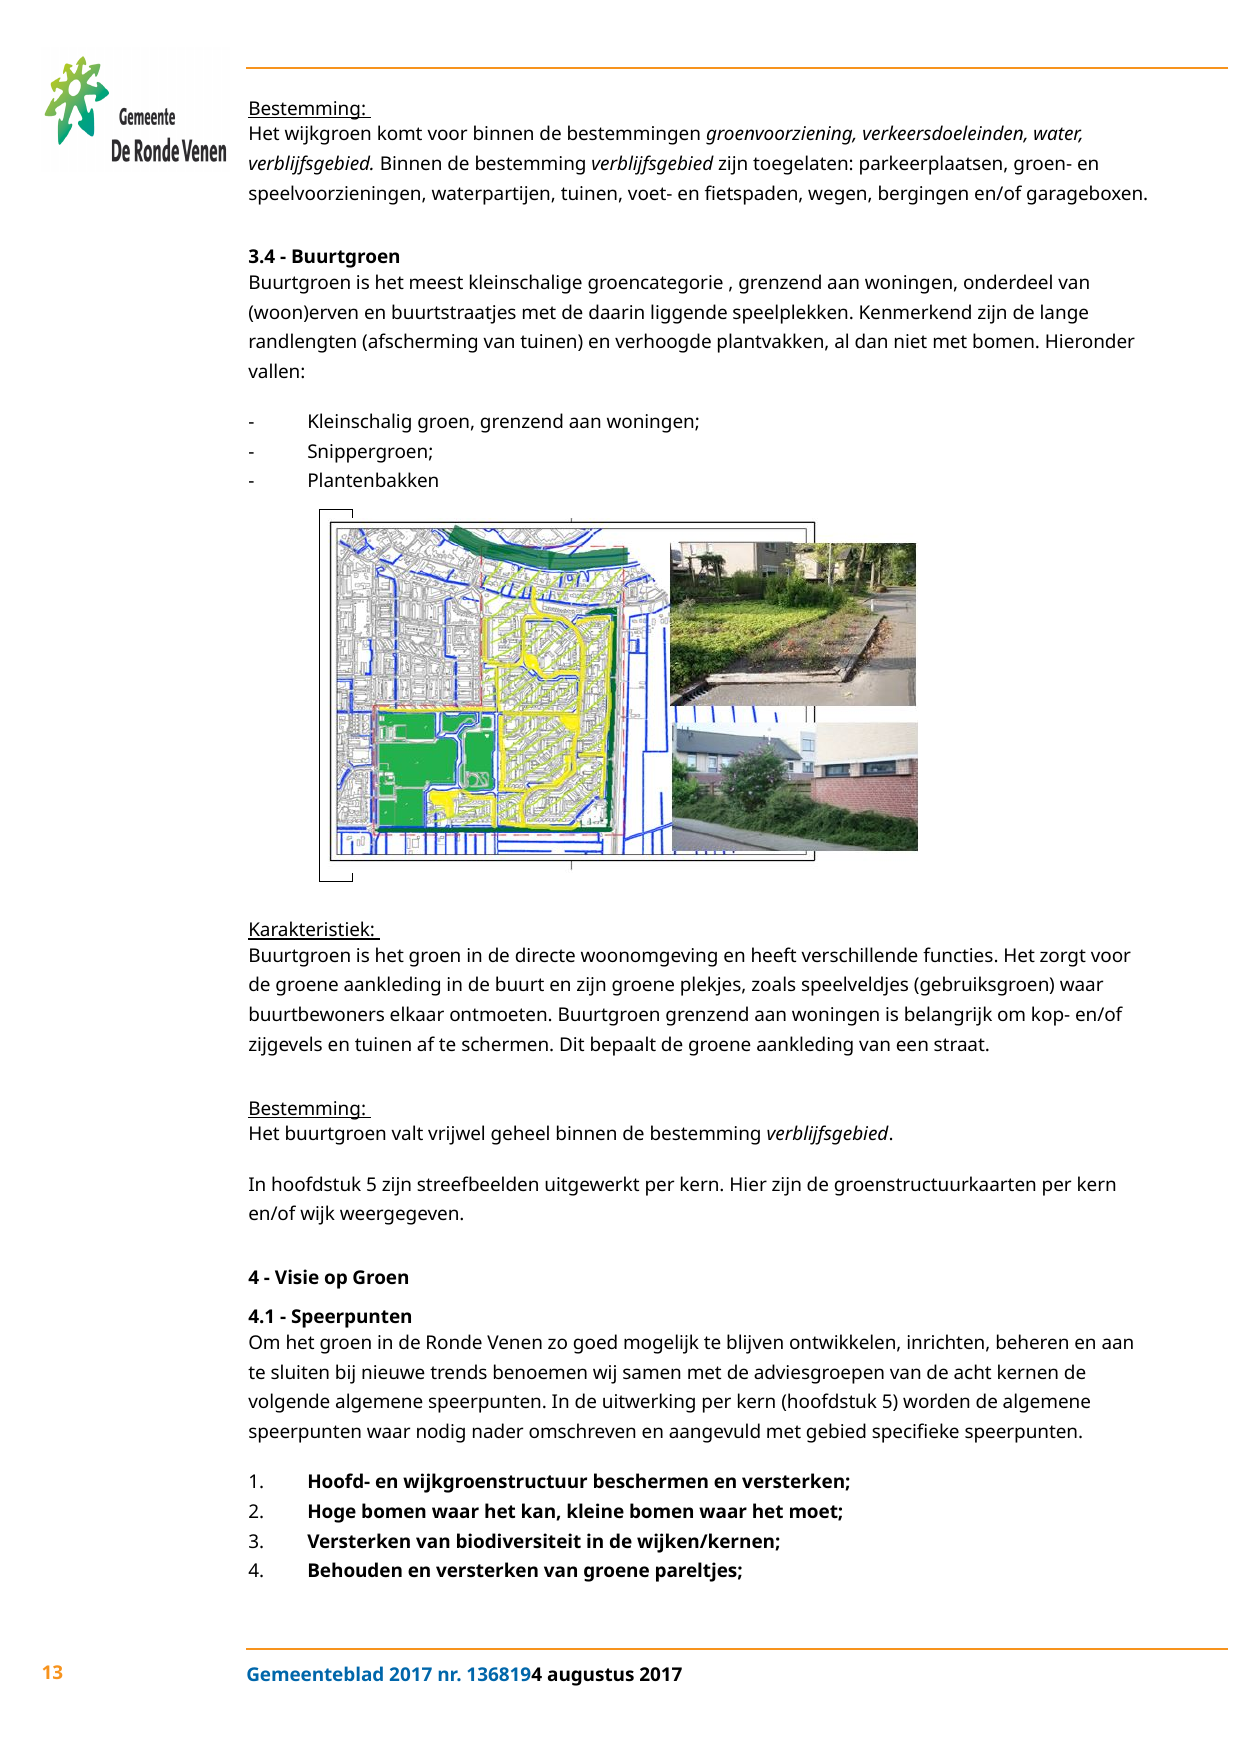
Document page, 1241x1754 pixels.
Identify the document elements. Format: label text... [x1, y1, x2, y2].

list Kleinschalig groen, grenzend aan woningen; [248, 408, 1152, 434]
text Karakteristiek: [248, 916, 1152, 942]
text 4.1 - Speerpunten [248, 1304, 1152, 1329]
text Om het groen in de Ronde Venen zo goed mogelijk te blijven ontwikkelen, inrichten, beheren en aan te sluiten bij nieuwe trends benoemen wij samen met de adviesgroepen van de acht kernen de volgende algemene speerpunten. In de uitwerking per kern (hoofdstuk 5) worden de algemene speerpunten waar nodig nader omschreven en aangevuld met gebied specifieke speerpunten. [248, 1329, 1152, 1444]
picture [41, 47, 231, 172]
list Plantenbakken [248, 468, 1152, 493]
list Behouden en versterken van groene pareltjes; [248, 1557, 1152, 1583]
picture [327, 518, 919, 873]
text Het buurtgroen valt vrijwel geheel binnen de bestemming verblijfsgebied. [248, 1121, 1152, 1146]
text Buurtgroen is het meest kleinschalige groencategorie , grenzend aan woningen, onderdeel van (woon)erven en buurtstraatjes met de daarin liggende speelplekken. Kenmerkend zijn de lange randlengten (afscherming van tuinen) en verhoogde plantvakken, al dan niet met bomen. Hieronder vallen: [248, 269, 1152, 384]
text 4 - Visie op Groen [248, 1264, 1152, 1290]
text Het wijkgroen komt voor binnen de bestemmingen groenvoorziening, verkeersdoeleinden, water, verblijfsgebied. Binnen de bestemming verblijfsgebied zijn toegelaten: parkeerplaatsen, groen- en speelvoorzieningen, waterpartijen, tuinen, voet- en fietspaden, wegen, bergingen en/of garageboxen. [248, 121, 1152, 205]
list Snippergroen; [248, 438, 1152, 464]
text Buurtgroen is het groen in de directe woonomgeving en heeft verschillende functies. Het zorgt voor de groene aankleding in de buurt en zijn groene plekjes, zoals speelveldjes (gebruiksgroen) waar buurtbewoners elkaar ontmoeten. Buurtgroen grenzend aan woningen is belangrijk om kop- en/of zijgevels en tuinen af te schermen. Dit bepaalt de groene aankleding van een straat. [248, 942, 1152, 1057]
text Bestemming: [248, 95, 1152, 121]
text Bestemming: [248, 1095, 1152, 1121]
list Versterken van biodiversiteit in de wijken/kernen; [248, 1528, 1152, 1553]
list Hoofd- en wijkgroenstructuur beschermen en versterken; [248, 1469, 1152, 1494]
text 3.4 - Buurtgroen [248, 244, 1152, 269]
text In hoofdstuk 5 zijn streefbeelden uitgewerkt per kern. Hier zijn de groenstructuurkaarten per kern en/of wijk weergegeven. [248, 1171, 1152, 1226]
list Hoge bomen waar het kan, kleine bomen waar het moet; [248, 1498, 1152, 1524]
